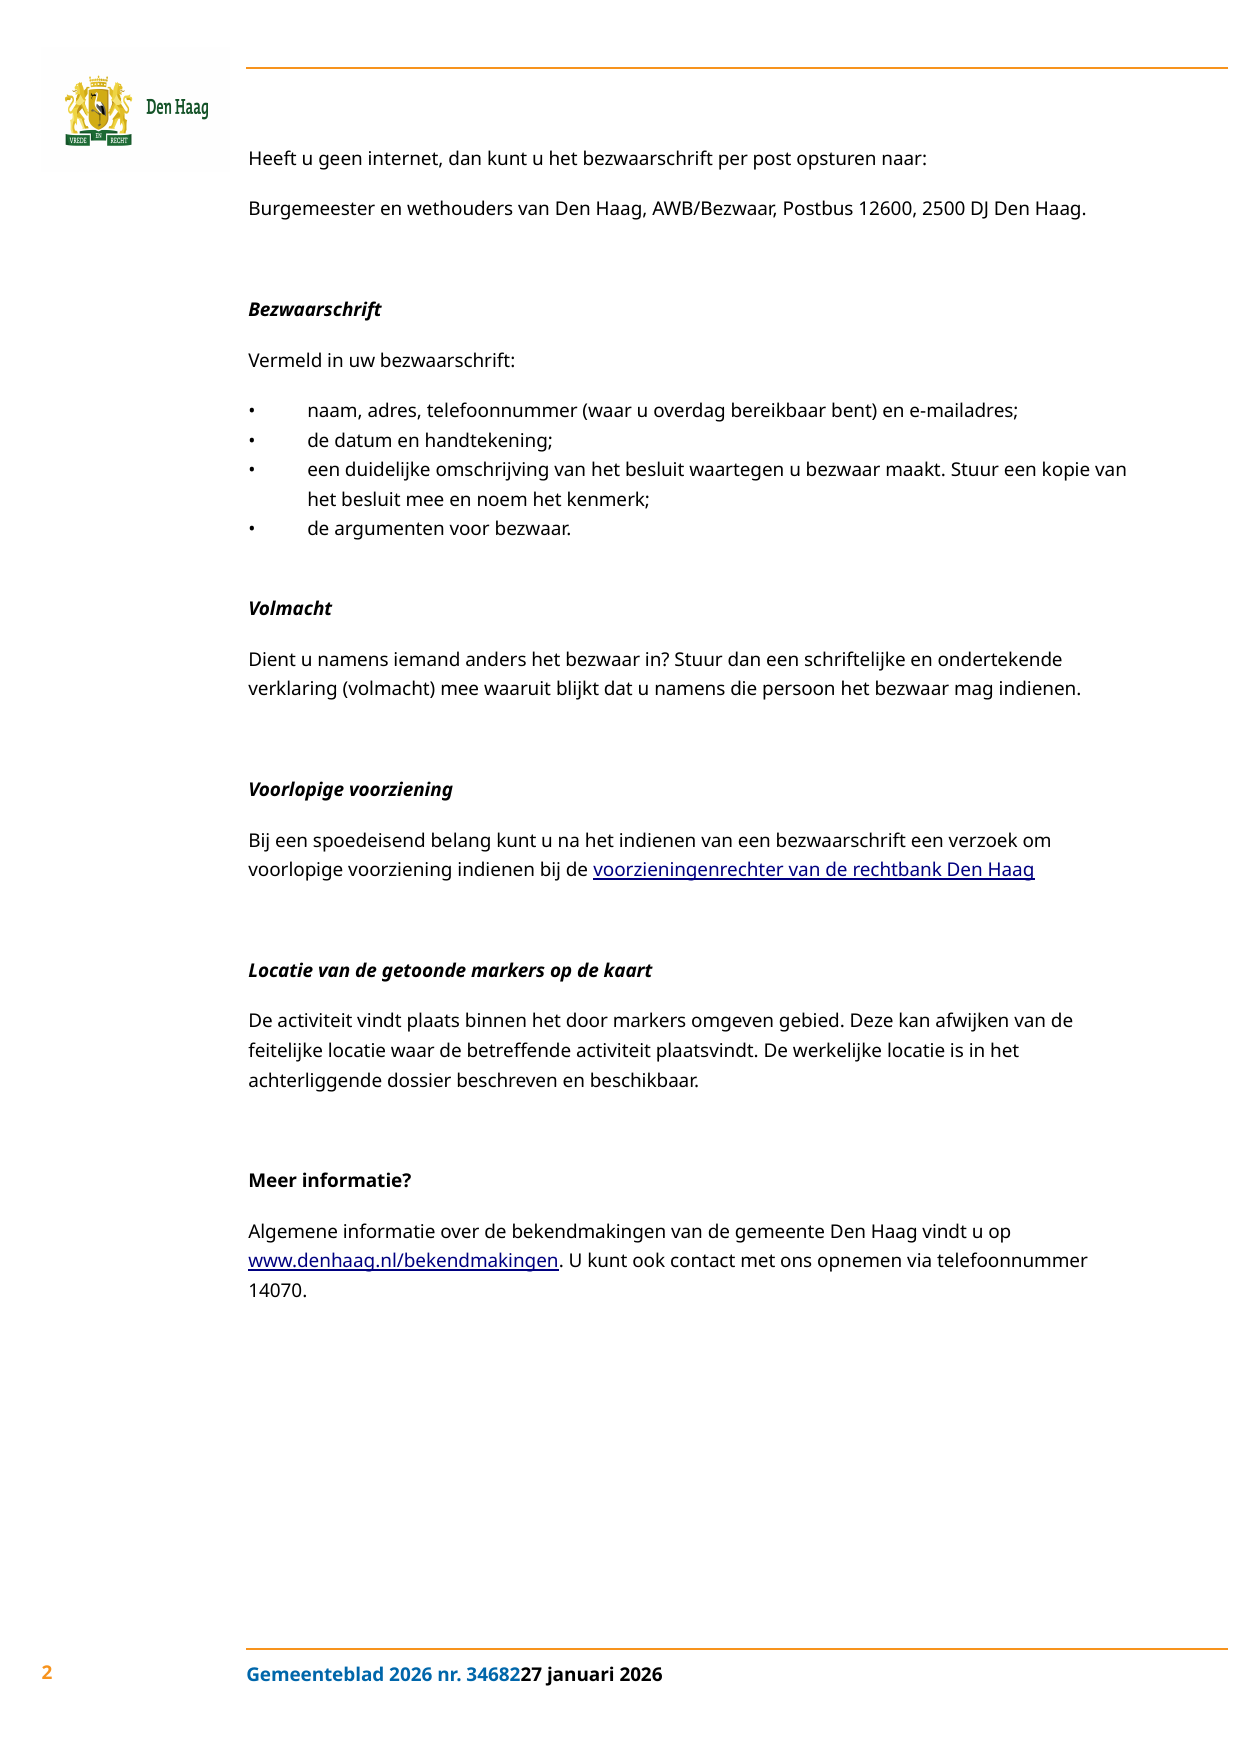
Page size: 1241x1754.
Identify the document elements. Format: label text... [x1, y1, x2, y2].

list de argumenten voor bezwaar. [248, 516, 1152, 541]
text Dient u namens iemand anders het bezwaar in? Stuur dan een schriftelijke en ondertekende verklaring (volmacht) mee waaruit blijkt dat u namens die persoon het bezwaar mag indienen. [248, 646, 1152, 701]
list een duidelijke omschrijving van het besluit waartegen u bezwaar maakt. Stuur een kopie van het besluit mee en noem het kenmerk; [248, 456, 1152, 512]
text Algemene informatie over de bekendmakingen van de gemeente Den Haag vindt u op www.denhaag.nl/bekendmakingen. U kunt ook contact met ons opnemen via telefoonnummer 14070. [248, 1218, 1152, 1303]
text Volmacht [248, 596, 1152, 621]
text Burgemeester en wethouders van Den Haag, AWB/Bezwaar, Postbus 12600, 2500 DJ Den Haag. [248, 196, 1152, 221]
text Vermeld in uw bezwaarschrift: [248, 347, 1152, 373]
text Meer informatie? [248, 1168, 1152, 1193]
text Heeft u geen internet, dan kunt u het bezwaarschrift per post opsturen naar: [248, 145, 1152, 171]
picture [41, 47, 231, 172]
text Bij een spoedeisend belang kunt u na het indienen van een bezwaarschrift een verzoek om voorlopige voorziening indienen bij de voorzieningenrechter van de rechtbank Den Haag [248, 827, 1152, 882]
list naam, adres, telefoonnummer (waar u overdag bereikbaar bent) en e-mailadres; [248, 397, 1152, 423]
text Bezwaarschrift [248, 296, 1152, 322]
text Locatie van de getoonde markers op de kaart [248, 957, 1152, 983]
text De activiteit vindt plaats binnen het door markers omgeven gebied. Deze kan afwijken van de feitelijke locatie waar de betreffende activiteit plaatsvindt. De werkelijke locatie is in het achterliggende dossier beschreven en beschikbaar. [248, 1008, 1152, 1093]
text Voorlopige voorziening [248, 776, 1152, 802]
list de datum en handtekening; [248, 427, 1152, 453]
